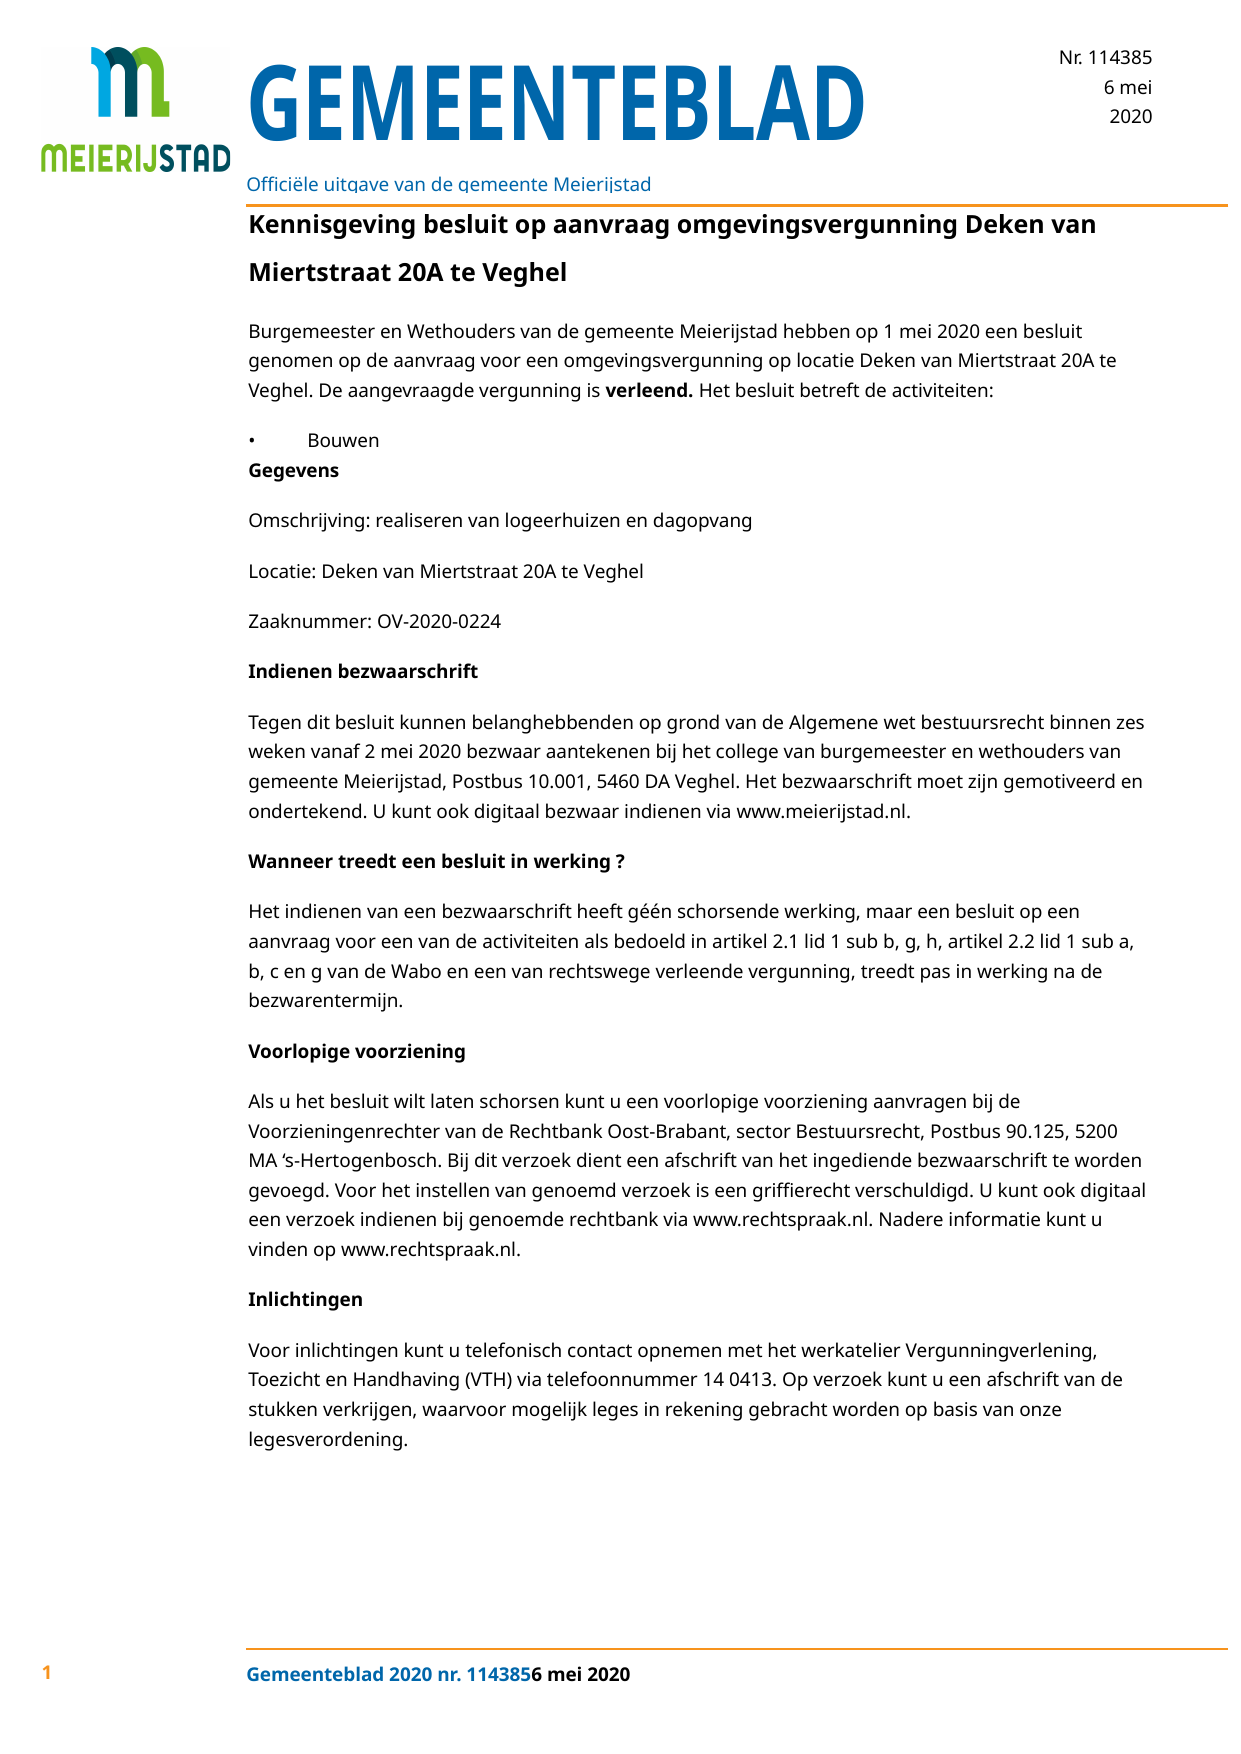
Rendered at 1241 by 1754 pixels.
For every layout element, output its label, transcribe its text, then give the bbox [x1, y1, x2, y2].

text Burgemeester en Wethouders van de gemeente Meierijstad hebben op 1 mei 2020 een besluit genomen op de aanvraag voor een omgevingsvergunning op locatie Deken van Miertstraat 20A te Veghel. De aangevraagde vergunning is verleend. Het besluit betreft de activiteiten: [248, 318, 1152, 403]
text Inlichtingen [248, 1287, 1152, 1312]
picture [41, 47, 231, 172]
text Als u het besluit wilt laten schorsen kunt u een voorlopige voorziening aanvragen bij de Voorzieningenrechter van de Rechtbank Oost-Brabant, sector Bestuursrecht, Postbus 90.125, 5200 MA ‘s-Hertogenbosch. Bij dit verzoek dient een afschrift van het ingediende bezwaarschrift te worden gevoegd. Voor het instellen van genoemd verzoek is een griffierecht verschuldigd. U kunt ook digitaal een verzoek indienen bij genoemde rechtbank via www.rechtspraak.nl. Nadere informatie kunt u vinden op www.rechtspraak.nl. [248, 1088, 1152, 1262]
text Wanneer treedt een besluit in werking ? [248, 848, 1152, 874]
text Tegen dit besluit kunnen belanghebbenden op grond van de Algemene wet bestuursrecht binnen zes weken vanaf 2 mei 2020 bezwaar aantekenen bij het college van burgemeester en wethouders van gemeente Meierijstad, Postbus 10.001, 5460 DA Veghel. Het bezwaarschrift moet zijn gemotiveerd en ondertekend. U kunt ook digitaal bezwaar indienen via www.meierijstad.nl. [248, 709, 1152, 824]
text Zaaknummer: OV-2020-0224 [248, 608, 1152, 634]
text Locatie: Deken van Miertstraat 20A te Veghel [248, 558, 1152, 584]
text Voorlopige voorziening [248, 1038, 1152, 1064]
text Omschrijving: realiseren van logeerhuizen en dagopvang [248, 507, 1152, 533]
text Gegevens [248, 457, 1152, 483]
text Kennisgeving besluit op aanvraag omgevingsvergunning Deken van Miertstraat 20A te Veghel [248, 207, 1152, 288]
text Het indienen van een bezwaarschrift heeft géén schorsende werking, maar een besluit op een aanvraag voor een van de activiteiten als bedoeld in artikel 2.1 lid 1 sub b, g, h, artikel 2.2 lid 1 sub a, b, c en g van de Wabo en een van rechtswege verleende vergunning, treedt pas in werking na de bezwarentermijn. [248, 899, 1152, 1013]
text Voor inlichtingen kunt u telefonisch contact opnemen met het werkatelier Vergunningverlening, Toezicht en Handhaving (VTH) via telefoonnummer 14 0413. Op verzoek kunt u een afschrift van de stukken verkrijgen, waarvoor mogelijk leges in rekening gebracht worden op basis van onze legesverordening. [248, 1337, 1152, 1452]
list Bouwen [248, 427, 1152, 453]
text Indienen bezwaarschrift [248, 659, 1152, 684]
